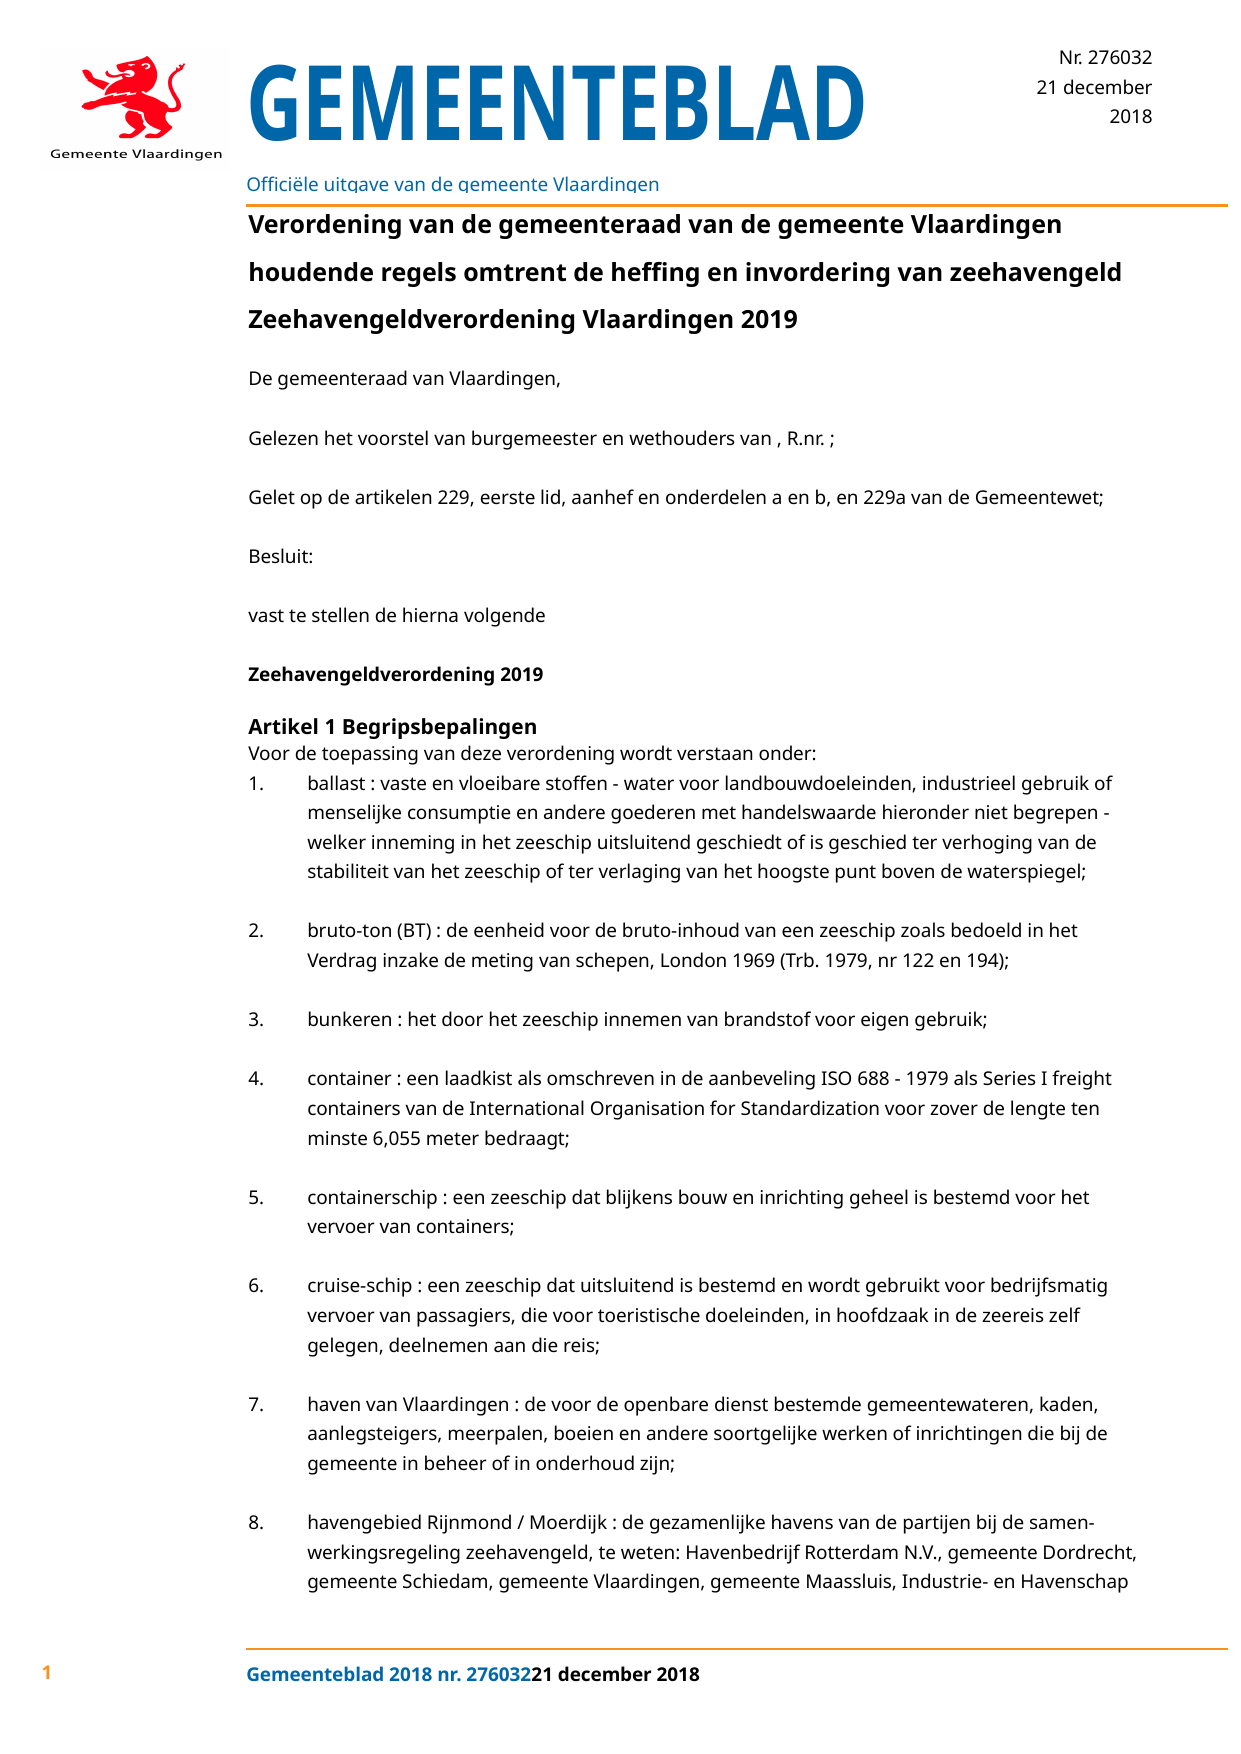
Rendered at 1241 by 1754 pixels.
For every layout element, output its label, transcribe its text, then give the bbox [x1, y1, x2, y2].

list containerschip : een zeeschip dat blijkens bouw en inrichting geheel is bestemd voor het vervoer van containers; [248, 1184, 1152, 1239]
text Voor de toepassing van deze verordening wordt verstaan onder: [248, 740, 1152, 766]
list container : een laadkist als omschreven in de aanbeveling ISO 688 - 1979 als Series I freight containers van de International Organisation for Standardization voor zover de lengte ten minste 6,055 meter bedraagt; [248, 1066, 1152, 1151]
list cruise-schip : een zeeschip dat uitsluitend is bestemd en wordt gebruikt voor bedrijfsmatig vervoer van passagiers, die voor toeristische doeleinden, in hoofdzaak in de zeereis zelf gelegen, deelnemen aan die reis; [248, 1273, 1152, 1358]
text De gemeenteraad van Vlaardingen, [248, 366, 1152, 391]
text Zeehavengeldverordening 2019 [248, 661, 1152, 687]
text Verordening van de gemeenteraad van de gemeente Vlaardingen houdende regels omtrent de heffing en invordering van zeehavengeld Zeehavengeldverordening Vlaardingen 2019 [248, 207, 1152, 336]
text Besluit: [248, 543, 1152, 569]
text Artikel 1 Begripsbepalingen [248, 712, 1152, 740]
picture [41, 47, 231, 172]
list havengebied Rijnmond / Moerdijk : de gezamenlijke havens van de partijen bij de samen-werkingsregeling zeehavengeld, te weten: Havenbedrijf Rotterdam N.V., gemeente Dordrecht, gemeente Schiedam, gemeente Vlaardingen, gemeente Maassluis, Industrie- en Havenschap [248, 1509, 1152, 1594]
text Gelezen het voorstel van burgemeester en wethouders van , R.nr. ; [248, 425, 1152, 450]
text vast te stellen de hierna volgende [248, 602, 1152, 628]
list bunkeren : het door het zeeschip innemen van brandstof voor eigen gebruik; [248, 1006, 1152, 1032]
list haven van Vlaardingen : de voor de openbare dienst bestemde gemeentewateren, kaden, aanlegsteigers, meerpalen, boeien en andere soortgelijke werken of inrichtingen die bij de gemeente in beheer of in onderhoud zijn; [248, 1391, 1152, 1476]
list bruto-ton (BT) : de eenheid voor de bruto-inhoud van een zeeschip zoals bedoeld in het Verdrag inzake de meting van schepen, London 1969 (Trb. 1979, nr 122 en 194); [248, 918, 1152, 973]
text Gelet op de artikelen 229, eerste lid, aanhef en onderdelen a en b, en 229a van de Gemeentewet; [248, 484, 1152, 509]
list ballast : vaste en vloeibare stoffen - water voor landbouwdoeleinden, industrieel gebruik of menselijke consumptie en andere goederen met handelswaarde hieronder niet begrepen - welker inneming in het zeeschip uitsluitend geschiedt of is geschied ter verhoging van de stabiliteit van het zeeschip of ter verlaging van het hoogste punt boven de waterspiegel; [248, 770, 1152, 884]
